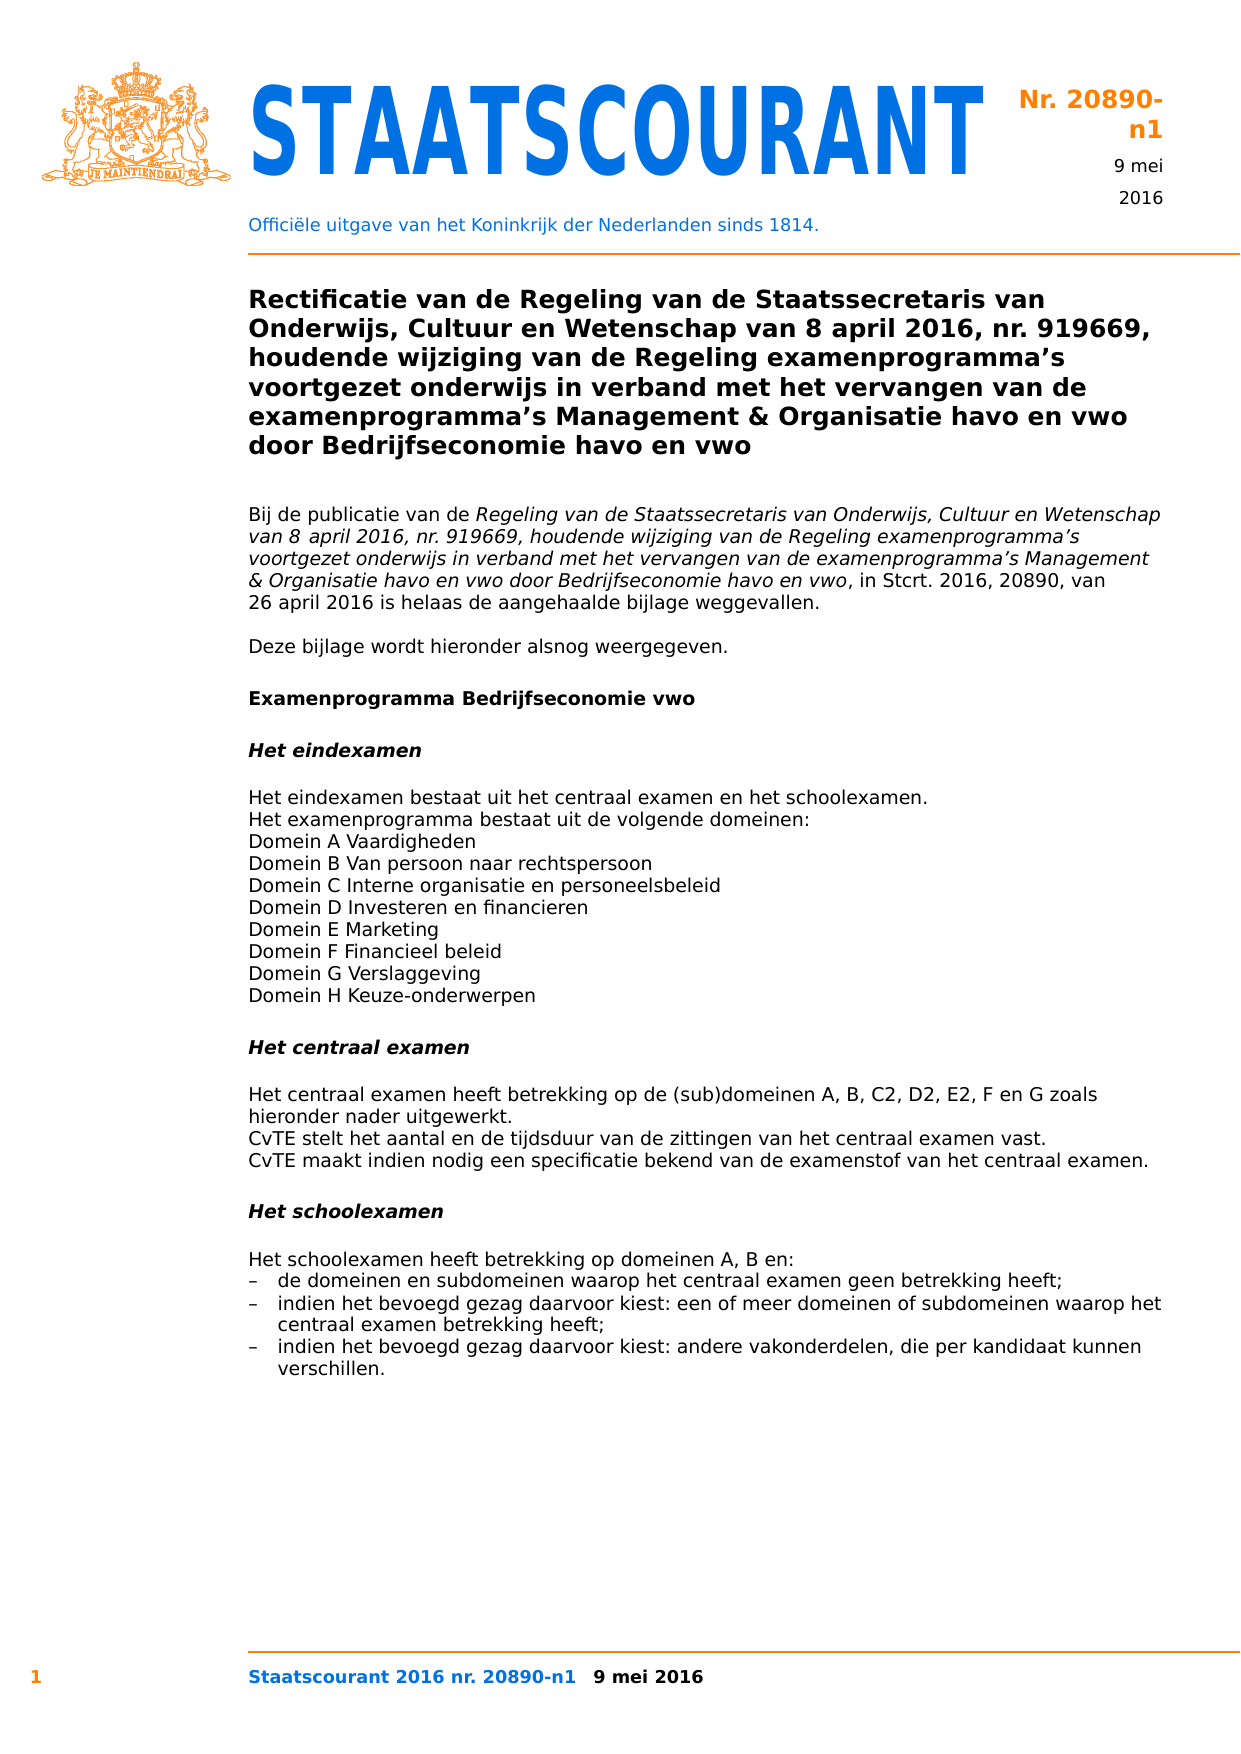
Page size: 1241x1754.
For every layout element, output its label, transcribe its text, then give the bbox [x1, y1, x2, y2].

subtitle Het centraal examen [248, 1037, 1163, 1058]
text Het centraal examen heeft betrekking op de (sub)domeinen A, B, C2, D2, E2, F en G zoals hieronder nader uitgewerkt. [248, 1083, 1163, 1127]
text – indien het bevoegd gezag daarvoor kiest: een of meer domeinen of subdomeinen waarop het centraal examen betrekking heeft; [248, 1292, 1163, 1336]
text Het schoolexamen heeft betrekking op domeinen A, B en: [248, 1248, 1163, 1270]
table_cell 2016 [998, 183, 1240, 215]
text Het eindexamen bestaat uit het centraal examen en het schoolexamen. [248, 787, 1163, 809]
subtitle Rectificatie van de Regeling van de Staatssecretaris van Onderwijs, Cultuur en Wetenschap van 8 april 2016, nr. 919669, houdende wijziging van de Regeling examenprogramma’s voortgezet onderwijs in verband met het vervangen van de examenprogramma’s Management & Organisatie havo en vwo door Bedrijfseconomie havo en vwo [248, 285, 1163, 460]
text Domein F Financieel beleid [248, 941, 1163, 963]
text Domein B Van persoon naar rechtspersoon [248, 853, 1163, 875]
text Domein E Marketing [248, 919, 1163, 941]
text CvTE stelt het aantal en de tijdsduur van de zittingen van het centraal examen vast. [248, 1127, 1163, 1149]
table_header [25, 62, 248, 253]
table_header STAATSCOURANT [248, 62, 998, 215]
text Domein H Keuze-onderwerpen [248, 984, 1163, 1007]
text Het examenprogramma bestaat uit de volgende domeinen: [248, 809, 1163, 831]
text – indien het bevoegd gezag daarvoor kiest: andere vakonderdelen, die per kandidaat kunnen verschillen. [248, 1336, 1163, 1380]
text – de domeinen en subdomeinen waarop het centraal examen geen betrekking heeft; [248, 1270, 1163, 1292]
table_cell 9 mei [998, 150, 1240, 182]
subtitle Het eindexamen [248, 740, 1163, 762]
table_cell Officiële uitgave van het Koninkrijk der Nederlanden sinds 1814. [248, 215, 1240, 253]
picture [41, 62, 231, 186]
table_header Nr. 20890-n1 [998, 62, 1240, 150]
subtitle Examenprogramma Bedrijfseconomie vwo [248, 688, 1163, 710]
text Deze bijlage wordt hieronder alsnog weergegeven. [248, 636, 1163, 658]
subtitle Het schoolexamen [248, 1201, 1163, 1223]
text Domein C Interne organisatie en personeelsbeleid [248, 875, 1163, 897]
text Domein A Vaardigheden [248, 831, 1163, 853]
text Bij de publicatie van de Regeling van de Staatssecretaris van Onderwijs, Cultuur en Wetenschap van 8 april 2016, nr. 919669, houdende wijziging van de Regeling examenprogramma’s voortgezet onderwijs in verband met het vervangen van de examenprogramma’s Management & Organisatie havo en vwo door Bedrijfseconomie havo en vwo, in Stcrt. 2016, 20890, van 26 april 2016 is helaas de aangehaalde bijlage weggevallen. [248, 504, 1163, 614]
text CvTE maakt indien nodig een specificatie bekend van de examenstof van het centraal examen. [248, 1149, 1163, 1171]
text Domein G Verslaggeving [248, 963, 1163, 984]
text Domein D Investeren en financieren [248, 897, 1163, 919]
